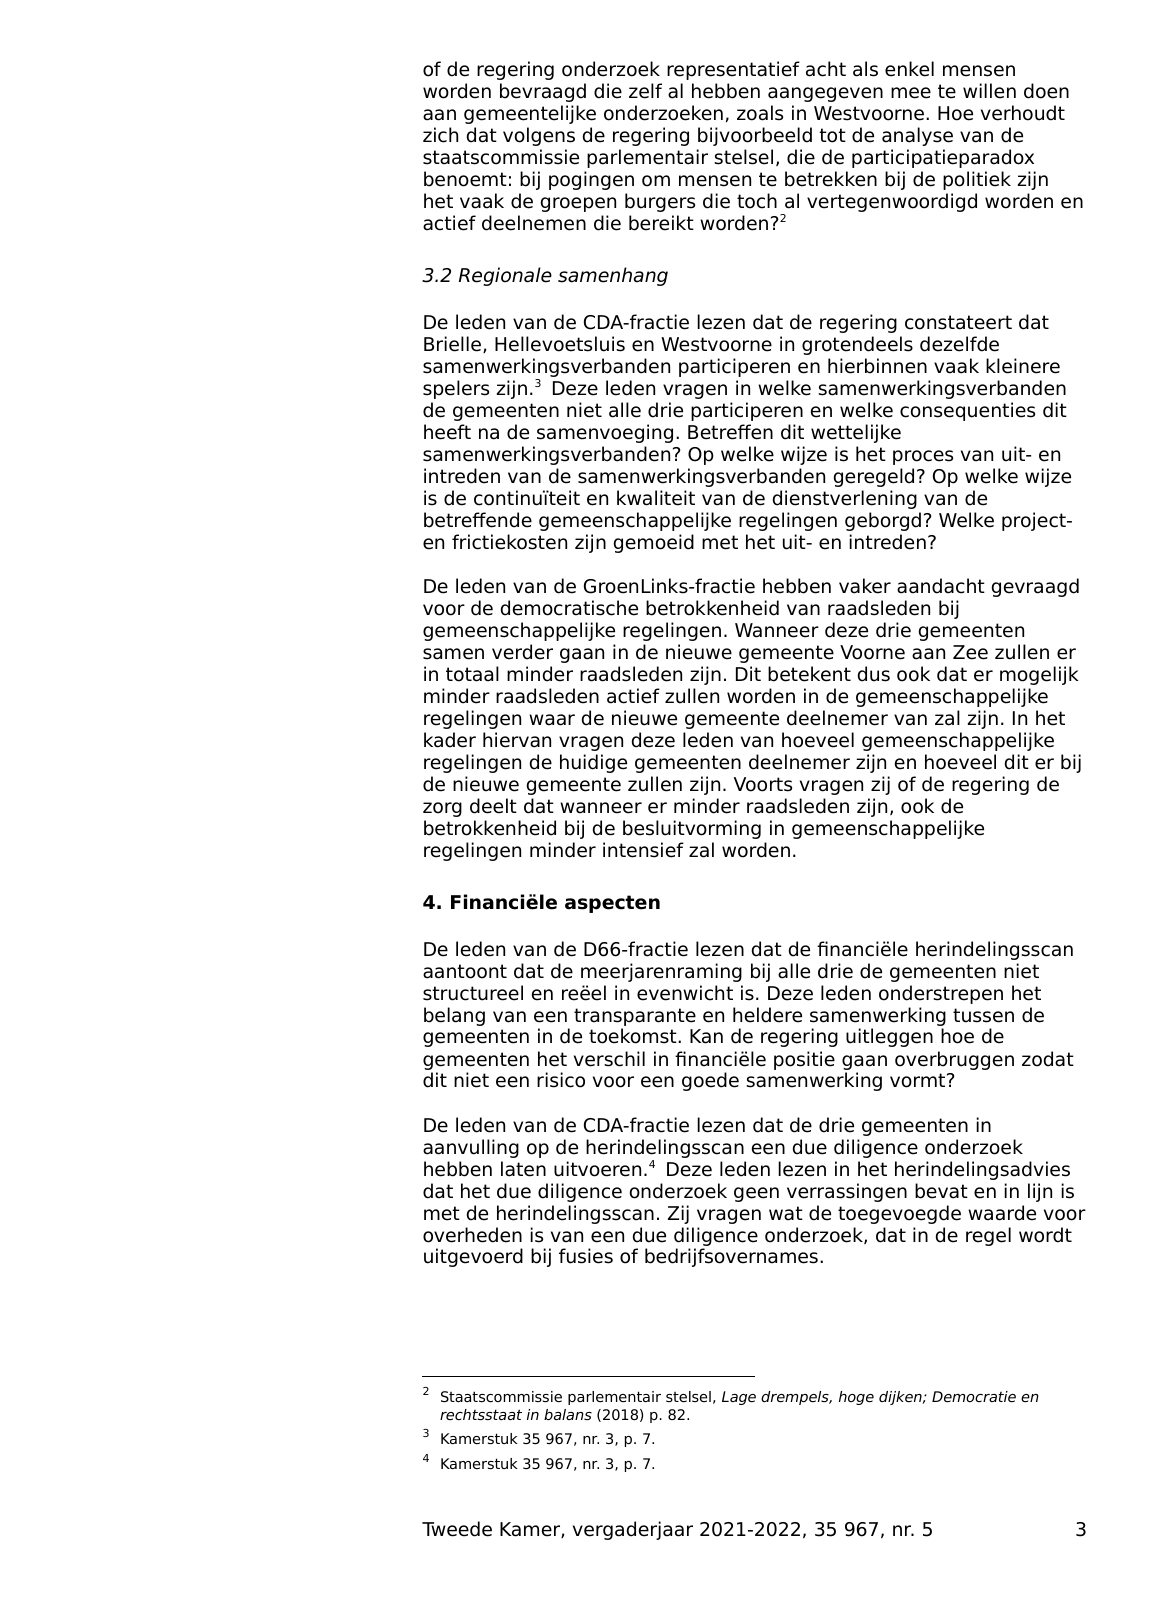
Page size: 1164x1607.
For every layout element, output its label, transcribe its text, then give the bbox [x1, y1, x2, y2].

text of de regering onderzoek representatief acht als enkel mensen worden bevraagd die zelf al hebben aangegeven mee te willen doen aan gemeentelijke onderzoeken, zoals in Westvoorne. Hoe verhoudt zich dat volgens de regering bijvoorbeeld tot de analyse van de staatscommissie parlementair stelsel, die de participatieparadox benoemt: bij pogingen om mensen te betrekken bij de politiek zijn het vaak de groepen burgers die toch al vertegenwoordigd worden en actief deelnemen die bereikt worden? [422, 59, 1087, 235]
text De leden van de CDA-fractie lezen dat de drie gemeenten in aanvulling op de herindelingsscan een due diligence onderzoek hebben laten uitvoeren. Deze leden lezen in het herindelingsadvies dat het due diligence onderzoek geen verrassingen bevat en in lijn is met de herindelingsscan. Zij vragen wat de toegevoegde waarde voor overheden is van een due diligence onderzoek, dat in de regel wordt uitgevoerd bij fusies of bedrijfsovernames. [422, 1114, 1087, 1268]
text Staatscommissie parlementair stelsel, Lage drempels, hoge dijken; Democratie en rechtsstaat in balans (2018) p. 82. [422, 1385, 1087, 1424]
subtitle 4. Financiële aspecten [422, 892, 1087, 913]
text Kamerstuk 35 967, nr. 3, p. 7. [422, 1452, 1087, 1474]
text De leden van de GroenLinks-fractie hebben vaker aandacht gevraagd voor de democratische betrokkenheid van raadsleden bij gemeenschappelijke regelingen. Wanneer deze drie gemeenten samen verder gaan in de nieuwe gemeente Voorne aan Zee zullen er in totaal minder raadsleden zijn. Dit betekent dus ook dat er mogelijk minder raadsleden actief zullen worden in de gemeenschappelijke regelingen waar de nieuwe gemeente deelnemer van zal zijn. In het kader hiervan vragen deze leden van hoeveel gemeenschappelijke regelingen de huidige gemeenten deelnemer zijn en hoeveel dit er bij de nieuwe gemeente zullen zijn. Voorts vragen zij of de regering de zorg deelt dat wanneer er minder raadsleden zijn, ook de betrokkenheid bij de besluitvorming in gemeenschappelijke regelingen minder intensief zal worden. [422, 576, 1087, 862]
text Kamerstuk 35 967, nr. 3, p. 7. [422, 1427, 1087, 1449]
text De leden van de CDA-fractie lezen dat de regering constateert dat Brielle, Hellevoetsluis en Westvoorne in grotendeels dezelfde samenwerkingsverbanden participeren en hierbinnen vaak kleinere spelers zijn. Deze leden vragen in welke samenwerkingsverbanden de gemeenten niet alle drie participeren en welke consequenties dit heeft na de samenvoeging. Betreffen dit wettelijke samenwerkingsverbanden? Op welke wijze is het proces van uit- en intreden van de samenwerkingsverbanden geregeld? Op welke wijze is de continuïteit en kwaliteit van de dienstverlening van de betreffende gemeenschappelijke regelingen geborgd? Welke project- en frictiekosten zijn gemoeid met het uit- en intreden? [422, 312, 1087, 554]
text De leden van de D66-fractie lezen dat de financiële herindelingsscan aantoont dat de meerjarenraming bij alle drie de gemeenten niet structureel en reëel in evenwicht is. Deze leden onderstrepen het belang van een transparante en heldere samenwerking tussen de gemeenten in de toekomst. Kan de regering uitleggen hoe de gemeenten het verschil in financiële positie gaan overbruggen zodat dit niet een risico voor een goede samenwerking vormt? [422, 938, 1087, 1092]
subtitle 3.2 Regionale samenhang [422, 265, 1087, 287]
